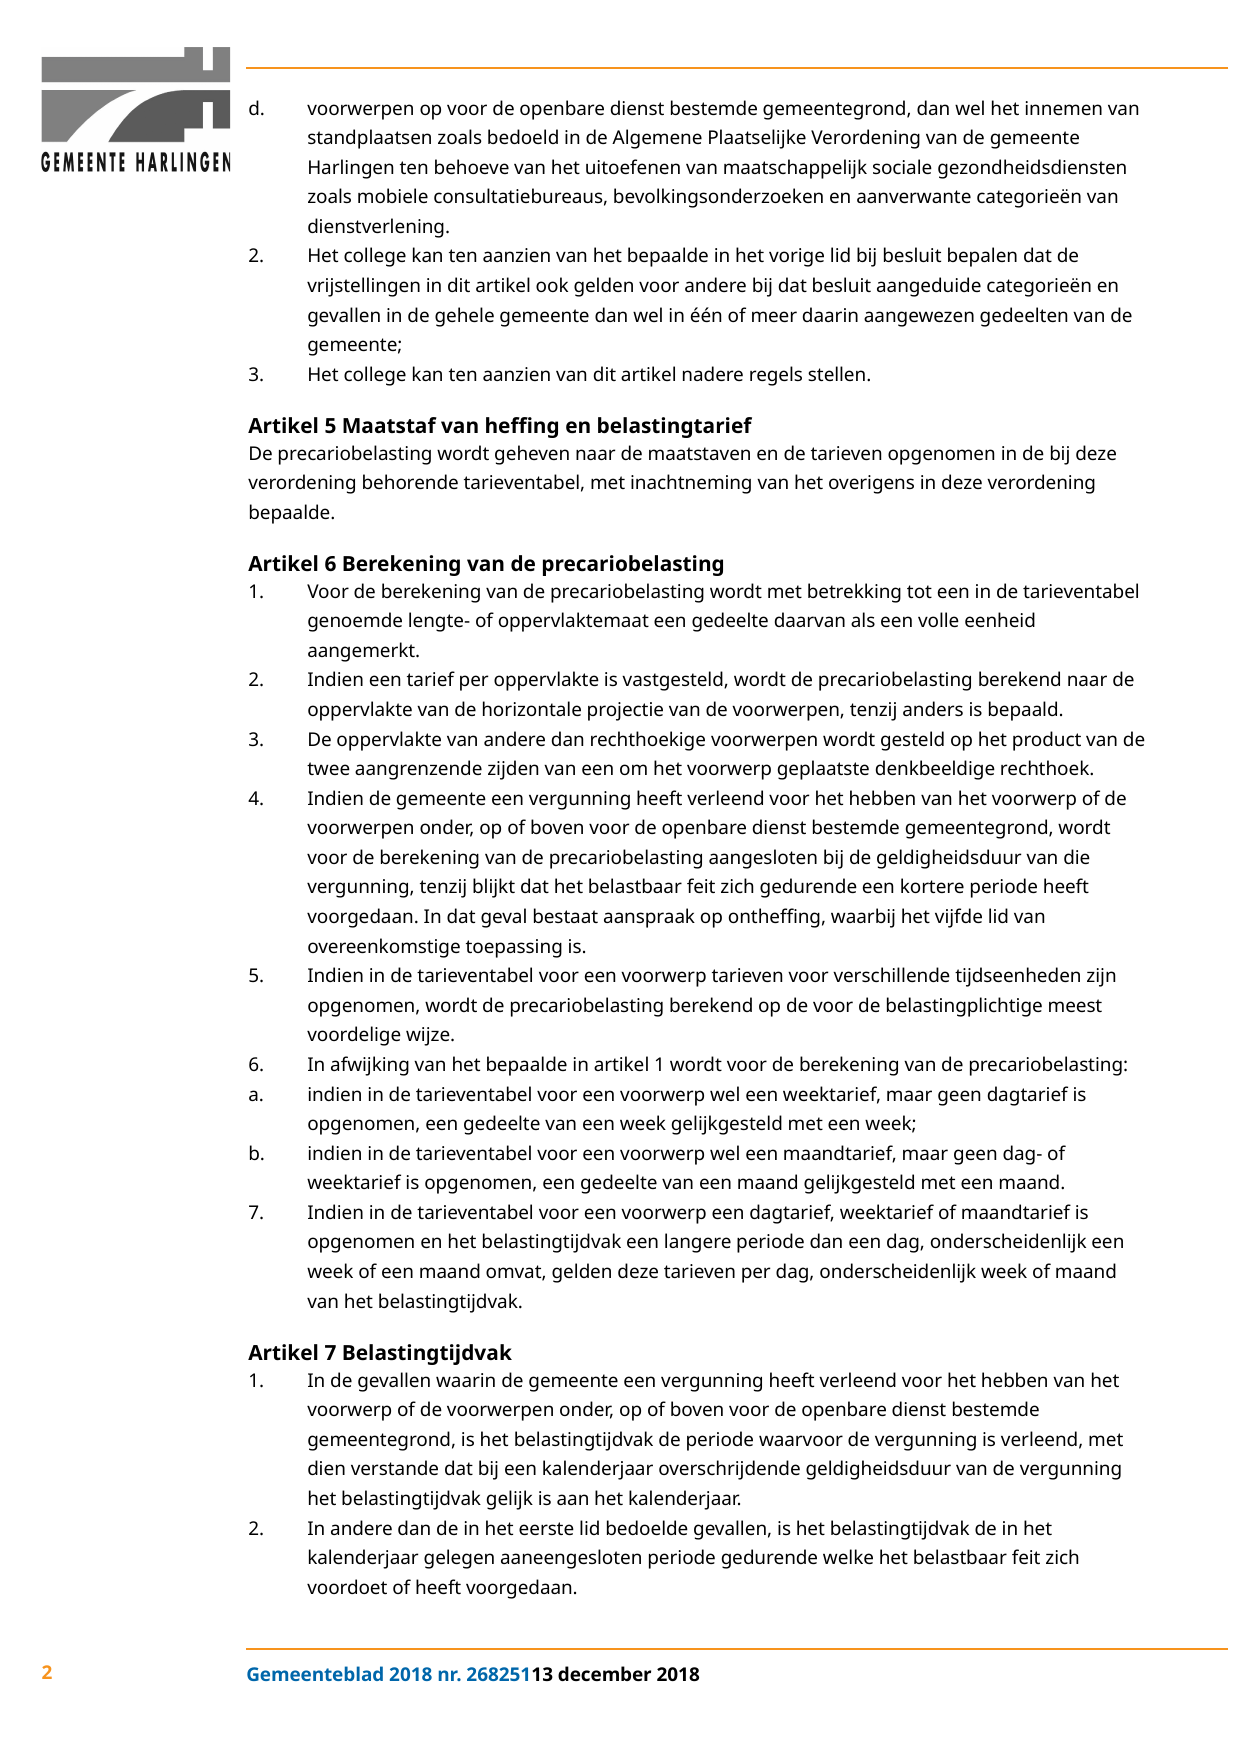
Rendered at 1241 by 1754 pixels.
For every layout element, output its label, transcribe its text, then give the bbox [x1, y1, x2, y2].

list Het college kan ten aanzien van dit artikel nadere regels stellen. [248, 361, 1152, 387]
list indien in de tarieventabel voor een voorwerp wel een weektarief, maar geen dagtarief is opgenomen, een gedeelte van een week gelijkgesteld met een week; [248, 1081, 1152, 1136]
list Indien de gemeente een vergunning heeft verleend voor het hebben van het voorwerp of de voorwerpen onder, op of boven voor de openbare dienst bestemde gemeentegrond, wordt voor de berekening van de precariobelasting aangesloten bij de geldigheidsduur van die vergunning, tenzij blijkt dat het belastbaar feit zich gedurende een kortere periode heeft voorgedaan. In dat geval bestaat aanspraak op ontheffing, waarbij het vijfde lid van overeenkomstige toepassing is. [248, 785, 1152, 959]
list voorwerpen op voor de openbare dienst bestemde gemeentegrond, dan wel het innemen van standplaatsen zoals bedoeld in de Algemene Plaatselijke Verordening van de gemeente Harlingen ten behoeve van het uitoefenen van maatschappelijk sociale gezondheidsdiensten zoals mobiele consultatiebureaus, bevolkingsonderzoeken en aanverwante categorieën van dienstverlening. [248, 95, 1152, 239]
list In andere dan de in het eerste lid bedoelde gevallen, is het belastingtijdvak de in het kalenderjaar gelegen aaneengesloten periode gedurende welke het belastbaar feit zich voordoet of heeft voorgedaan. [248, 1515, 1152, 1599]
text Artikel 7 Belastingtijdvak [248, 1338, 1152, 1367]
list indien in de tarieventabel voor een voorwerp wel een maandtarief, maar geen dag- of weektarief is opgenomen, een gedeelte van een maand gelijkgesteld met een maand. [248, 1140, 1152, 1195]
text Artikel 6 Berekening van de precariobelasting [248, 549, 1152, 578]
list Indien in de tarieventabel voor een voorwerp tarieven voor verschillende tijdseenheden zijn opgenomen, wordt de precariobelasting berekend op de voor de belastingplichtige meest voordelige wijze. [248, 962, 1152, 1047]
list Indien in de tarieventabel voor een voorwerp een dagtarief, weektarief of maandtarief is opgenomen en het belastingtijdvak een langere periode dan een dag, onderscheidenlijk een week of een maand omvat, gelden deze tarieven per dag, onderscheidenlijk week of maand van het belastingtijdvak. [248, 1199, 1152, 1314]
list Het college kan ten aanzien van het bepaalde in het vorige lid bij besluit bepalen dat de vrijstellingen in dit artikel ook gelden voor andere bij dat besluit aangeduide categorieën en gevallen in de gehele gemeente dan wel in één of meer daarin aangewezen gedeelten van de gemeente; [248, 243, 1152, 357]
list In de gevallen waarin de gemeente een vergunning heeft verleend voor het hebben van het voorwerp of de voorwerpen onder, op of boven voor de openbare dienst bestemde gemeentegrond, is het belastingtijdvak de periode waarvoor de vergunning is verleend, met dien verstande dat bij een kalenderjaar overschrijdende geldigheidsduur van de vergunning het belastingtijdvak gelijk is aan het kalenderjaar. [248, 1367, 1152, 1511]
picture [41, 47, 231, 172]
list De oppervlakte van andere dan rechthoekige voorwerpen wordt gesteld op het product van de twee aangrenzende zijden van een om het voorwerp geplaatste denkbeeldige rechthoek. [248, 726, 1152, 781]
text De precariobelasting wordt geheven naar de maatstaven en de tarieven opgenomen in de bij deze verordening behorende tarieventabel, met inachtneming van het overigens in deze verordening bepaalde. [248, 440, 1152, 525]
text Artikel 5 Maatstaf van heffing en belastingtarief [248, 411, 1152, 440]
list Voor de berekening van de precariobelasting wordt met betrekking tot een in de tarieventabel genoemde lengte- of oppervlaktemaat een gedeelte daarvan als een volle eenheid aangemerkt. [248, 578, 1152, 663]
list Indien een tarief per oppervlakte is vastgesteld, wordt de precariobelasting berekend naar de oppervlakte van de horizontale projectie van de voorwerpen, tenzij anders is bepaald. [248, 667, 1152, 722]
list In afwijking van het bepaalde in artikel 1 wordt voor de berekening van de precariobelasting: [248, 1051, 1152, 1077]
